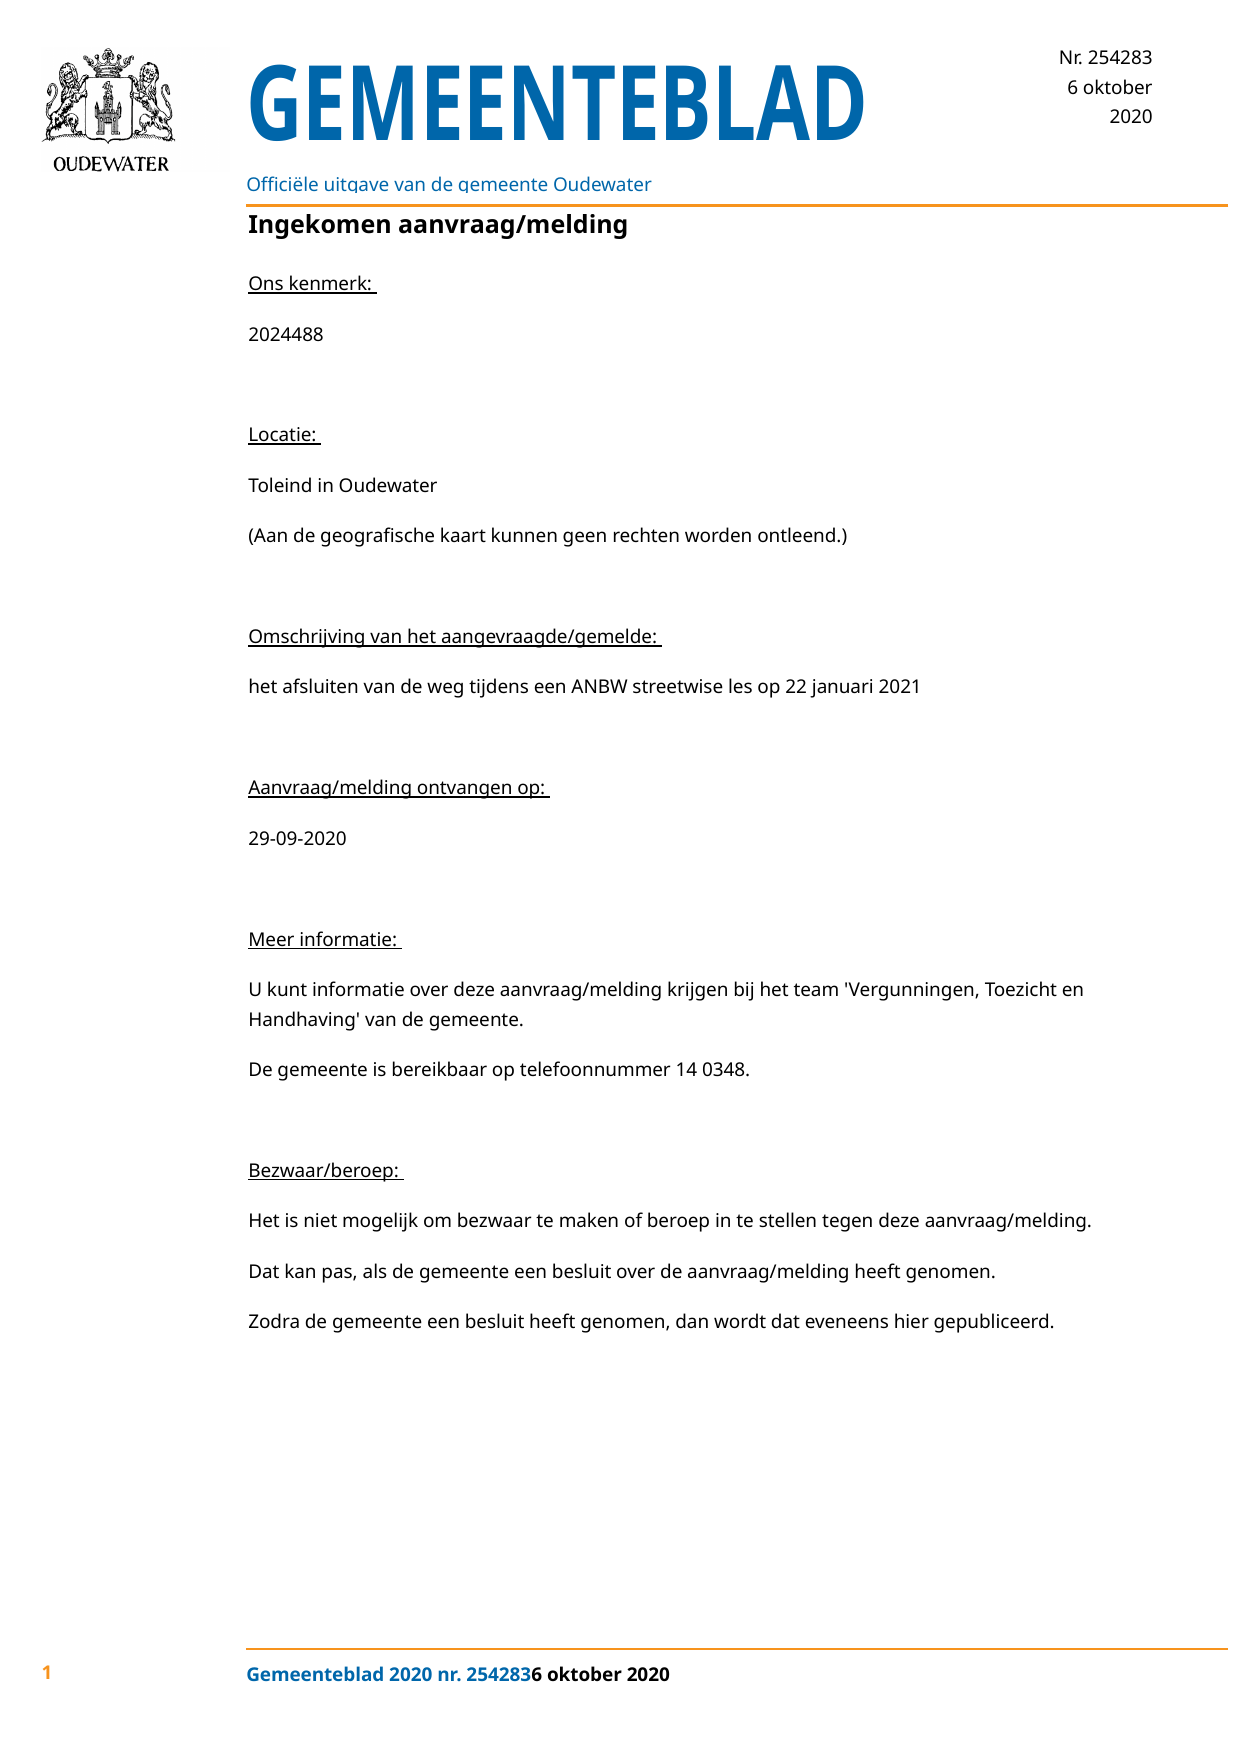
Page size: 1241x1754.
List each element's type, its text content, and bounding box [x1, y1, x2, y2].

text 29-09-2020 [248, 825, 1152, 851]
text Toleind in Oudewater [248, 472, 1152, 498]
text Meer informatie: [248, 926, 1152, 951]
text Omschrijving van het aangevraagde/gemelde: [248, 623, 1152, 649]
text U kunt informatie over deze aanvraag/melding krijgen bij het team 'Vergunningen, Toezicht en Handhaving' van de gemeente. [248, 976, 1152, 1031]
picture [41, 47, 231, 172]
text Ons kenmerk: [248, 270, 1152, 296]
text Locatie: [248, 422, 1152, 447]
text Aanvraag/melding ontvangen op: [248, 774, 1152, 800]
text 2024488 [248, 321, 1152, 346]
text Het is niet mogelijk om bezwaar te maken of beroep in te stellen tegen deze aanvraag/melding. [248, 1207, 1152, 1233]
text Ingekomen aanvraag/melding [248, 207, 1152, 241]
text Bezwaar/beroep: [248, 1157, 1152, 1183]
text Dat kan pas, als de gemeente een besluit over de aanvraag/melding heeft genomen. [248, 1258, 1152, 1283]
text het afsluiten van de weg tijdens een ANBW streetwise les op 22 januari 2021 [248, 674, 1152, 699]
text (Aan de geografische kaart kunnen geen rechten worden ontleend.) [248, 522, 1152, 548]
text De gemeente is bereikbaar op telefoonnummer 14 0348. [248, 1056, 1152, 1082]
text Zodra de gemeente een besluit heeft genomen, dan wordt dat eveneens hier gepubliceerd. [248, 1308, 1152, 1334]
